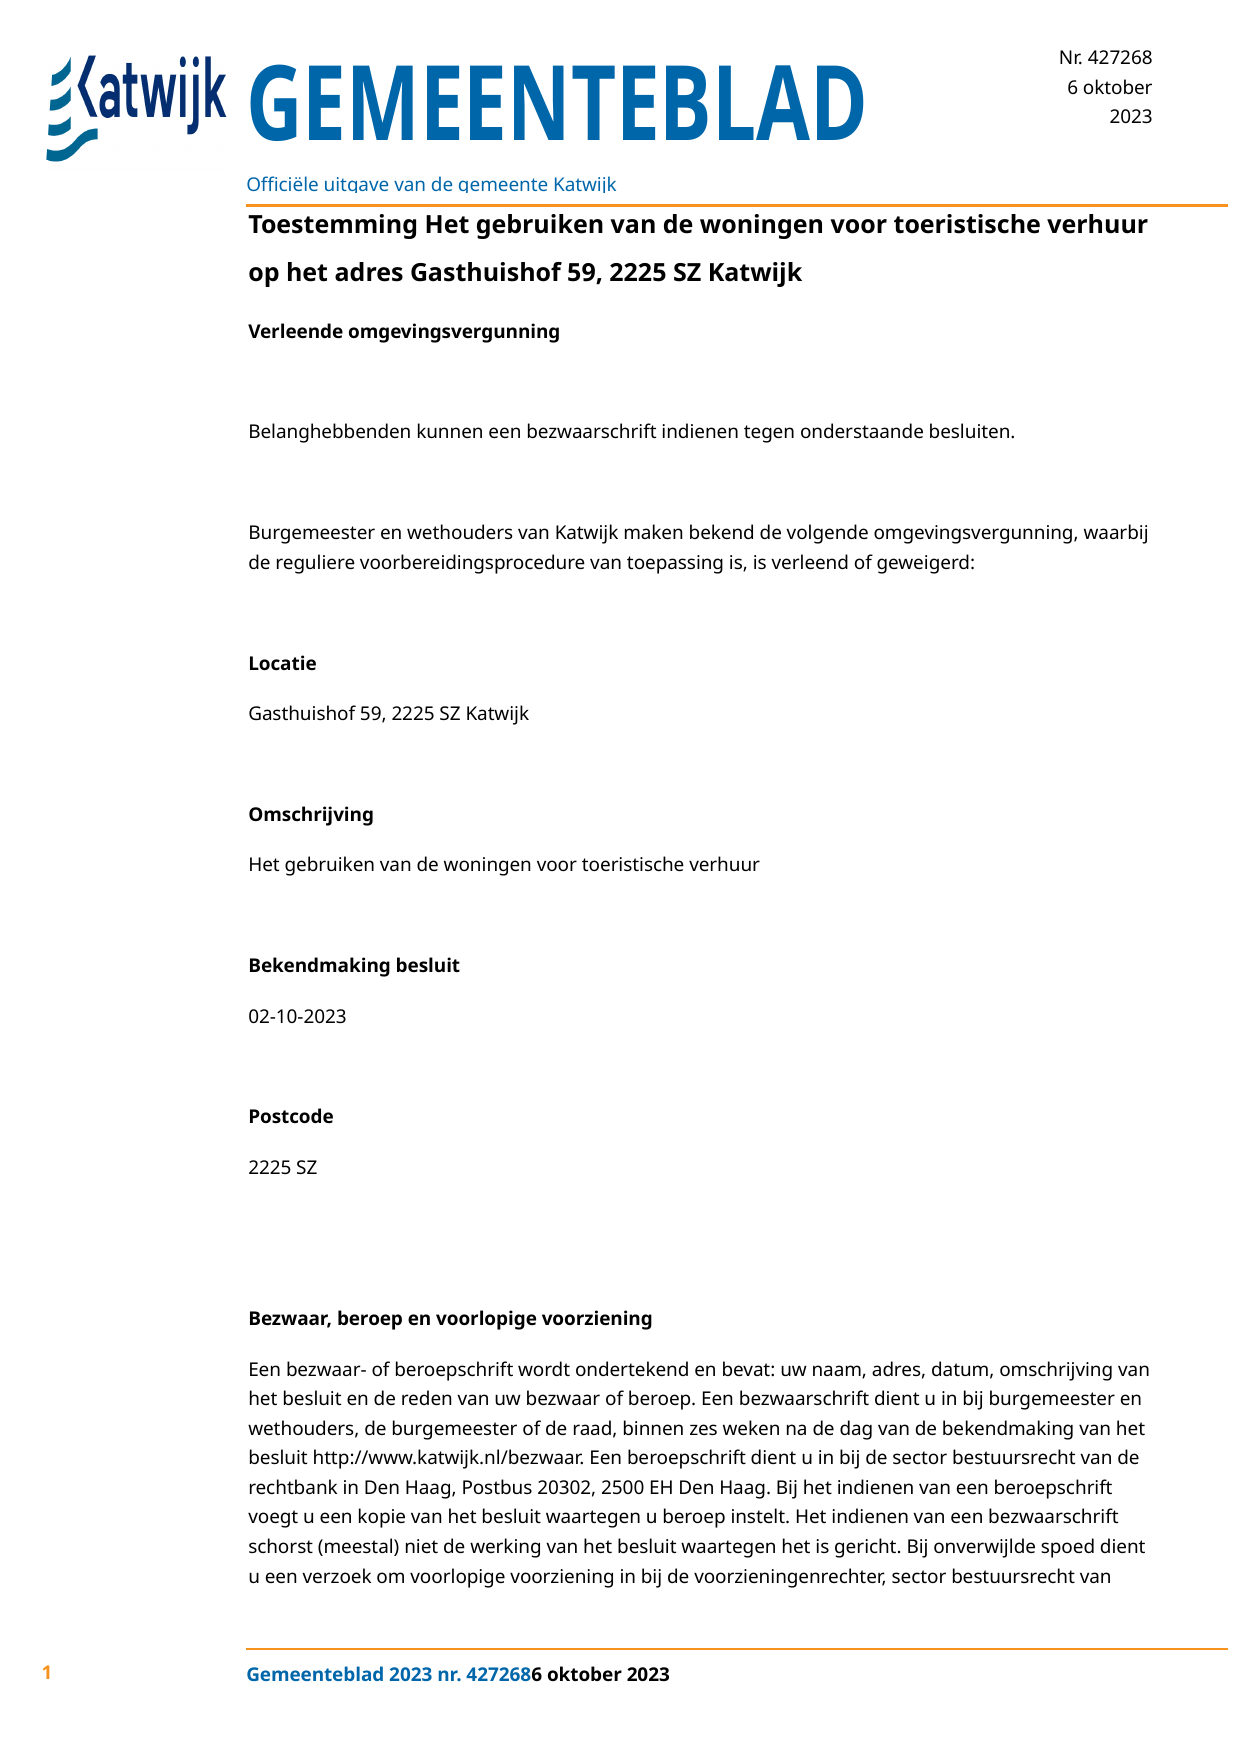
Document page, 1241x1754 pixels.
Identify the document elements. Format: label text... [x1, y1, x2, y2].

text 02-10-2023 [248, 1003, 1152, 1029]
text Belanghebbenden kunnen een bezwaarschrift indienen tegen onderstaande besluiten. [248, 419, 1152, 444]
picture [41, 47, 231, 172]
text Een bezwaar- of beroepschrift wordt ondertekend en bevat: uw naam, adres, datum, omschrijving van het besluit en de reden van uw bezwaar of beroep. Een bezwaarschrift dient u in bij burgemeester en wethouders, de burgemeester of de raad, binnen zes weken na de dag van de bekendmaking van het besluit http://www.katwijk.nl/bezwaar. Een beroepschrift dient u in bij de sector bestuursrecht van de rechtbank in Den Haag, Postbus 20302, 2500 EH Den Haag. Bij het indienen van een beroepschrift voegt u een kopie van het besluit waartegen u beroep instelt. Het indienen van een bezwaarschrift schorst (meestal) niet de werking van het besluit waartegen het is gericht. Bij onverwijlde spoed dient u een verzoek om voorlopige voorziening in bij de voorzieningenrechter, sector bestuursrecht van [248, 1356, 1152, 1589]
text Burgemeester en wethouders van Katwijk maken bekend de volgende omgevingsvergunning, waarbij de reguliere voorbereidingsprocedure van toepassing is, is verleend of geweigerd: [248, 519, 1152, 575]
text 2225 SZ [248, 1154, 1152, 1180]
text Postcode [248, 1104, 1152, 1129]
text Verleende omgevingsvergunning [248, 318, 1152, 344]
text Het gebruiken van de woningen voor toeristische verhuur [248, 852, 1152, 877]
text Gasthuishof 59, 2225 SZ Katwijk [248, 700, 1152, 726]
text Locatie [248, 650, 1152, 676]
text Toestemming Het gebruiken van de woningen voor toeristische verhuur op het adres Gasthuishof 59, 2225 SZ Katwijk [248, 207, 1152, 288]
text Bekendmaking besluit [248, 952, 1152, 978]
text Omschrijving [248, 801, 1152, 827]
text Bezwaar, beroep en voorlopige voorziening [248, 1305, 1152, 1331]
